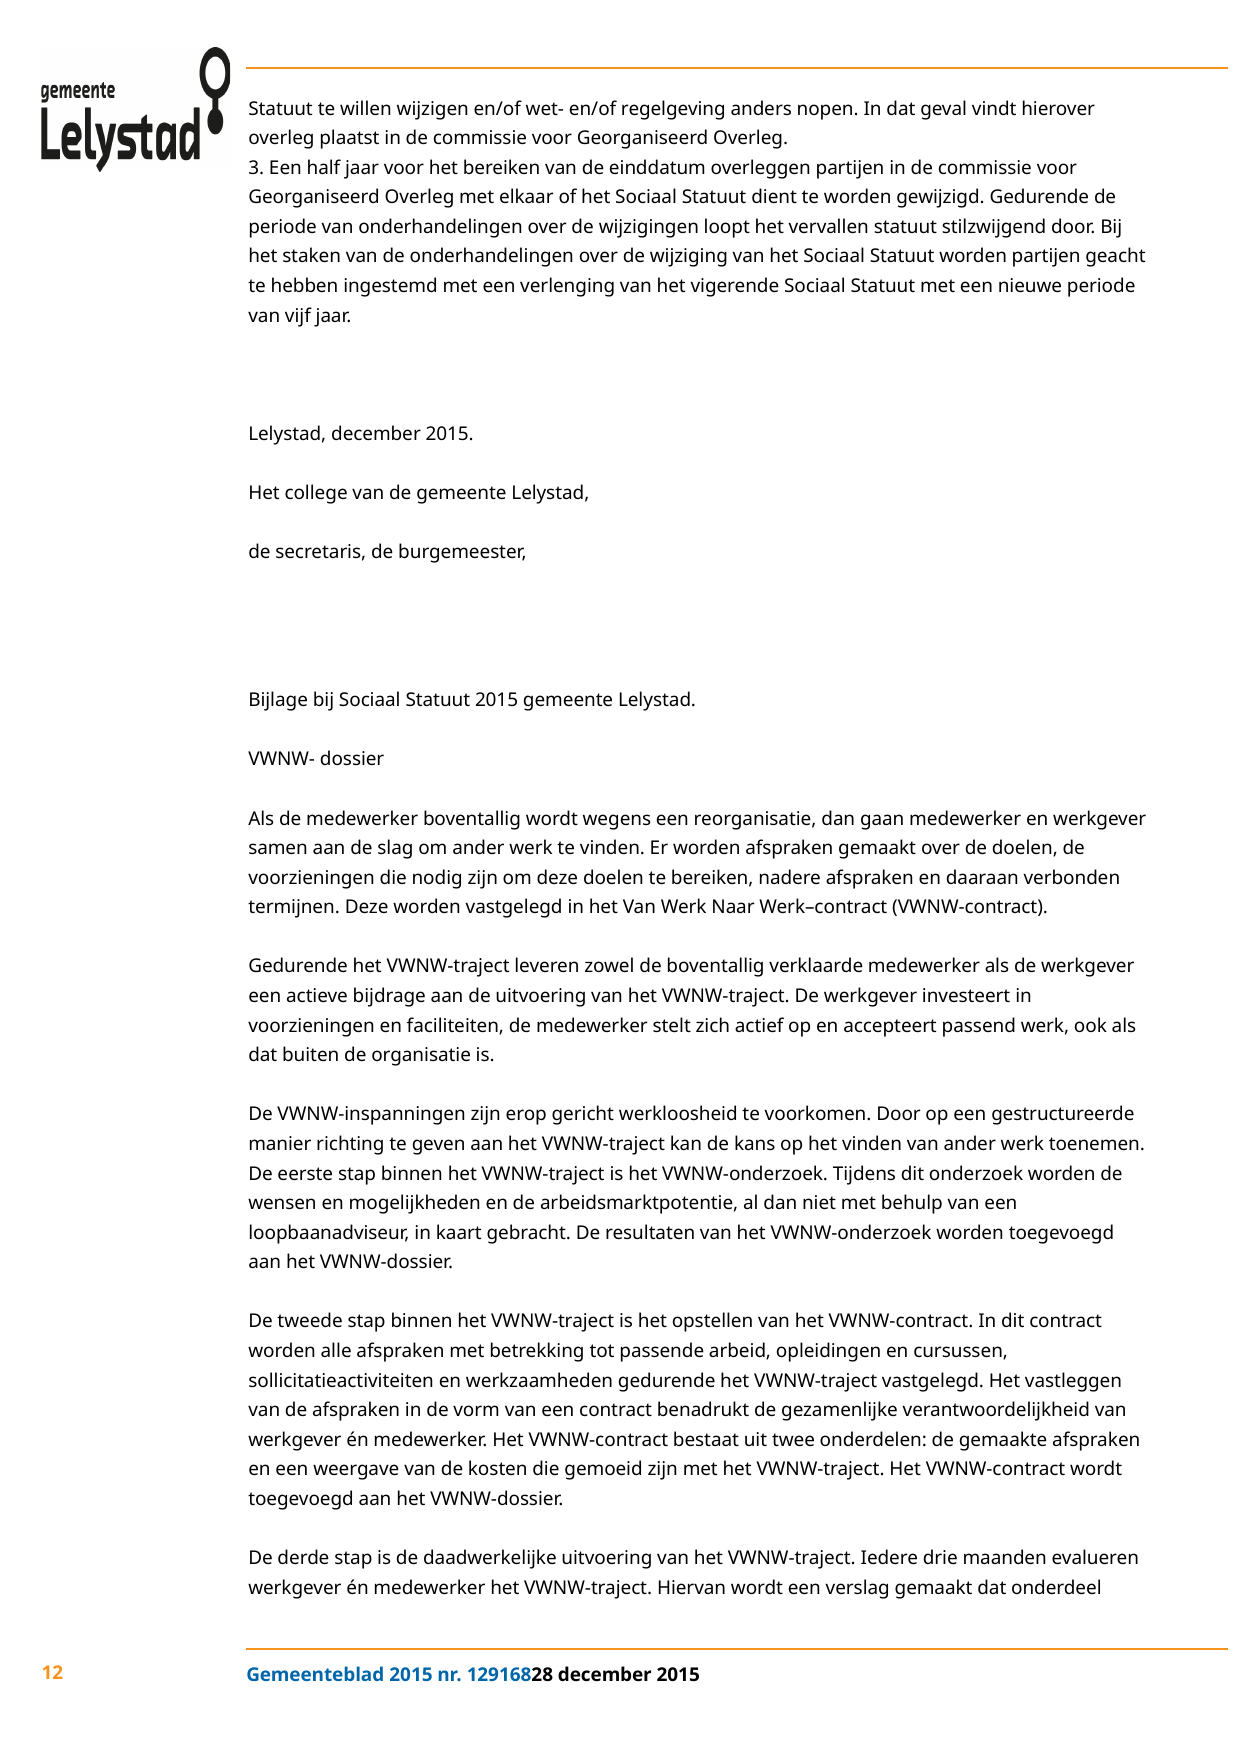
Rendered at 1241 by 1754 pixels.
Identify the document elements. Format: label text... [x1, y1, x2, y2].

text De VWNW-inspanningen zijn erop gericht werkloosheid te voorkomen. Door op een gestructureerde manier richting te geven aan het VWNW-traject kan de kans op het vinden van ander werk toenemen. De eerste stap binnen het VWNW-traject is het VWNW-onderzoek. Tijdens dit onderzoek worden de wensen en mogelijkheden en de arbeidsmarktpotentie, al dan niet met behulp van een loopbaanadviseur, in kaart gebracht. De resultaten van het VWNW-onderzoek worden toegevoegd aan het VWNW-dossier. [248, 1101, 1152, 1274]
text de secretaris, de burgemeester, [248, 538, 1152, 564]
text 3. Een half jaar voor het bereiken van de einddatum overleggen partijen in de commissie voor Georganiseerd Overleg met elkaar of het Sociaal Statuut dient te worden gewijzigd. Gedurende de periode van onderhandelingen over de wijzigingen loopt het vervallen statuut stilzwijgend door. Bij het staken van de onderhandelingen over de wijziging van het Sociaal Statuut worden partijen geacht te hebben ingestemd met een verlenging van het vigerende Sociaal Statuut met een nieuwe periode van vijf jaar. [248, 154, 1152, 328]
text Als de medewerker boventallig wordt wegens een reorganisatie, dan gaan medewerker en werkgever samen aan de slag om ander werk te vinden. Er worden afspraken gemaakt over de doelen, de voorzieningen die nodig zijn om deze doelen te bereiken, nadere afspraken en daaraan verbonden termijnen. Deze worden vastgelegd in het Van Werk Naar Werk–contract (VWNW-contract). [248, 805, 1152, 919]
text Bijlage bij Sociaal Statuut 2015 gemeente Lelystad. [248, 686, 1152, 712]
text Lelystad, december 2015. [248, 420, 1152, 446]
text De tweede stap binnen het VWNW-traject is het opstellen van het VWNW-contract. In dit contract worden alle afspraken met betrekking tot passende arbeid, opleidingen en cursussen, sollicitatieactiviteiten en werkzaamheden gedurende het VWNW-traject vastgelegd. Het vastleggen van de afspraken in de vorm van een contract benadrukt de gezamenlijke verantwoordelijkheid van werkgever én medewerker. Het VWNW-contract bestaat uit twee onderdelen: de gemaakte afspraken en een weergave van de kosten die gemoeid zijn met het VWNW-traject. Het VWNW-contract wordt toegevoegd aan het VWNW-dossier. [248, 1308, 1152, 1511]
text VWNW- dossier [248, 746, 1152, 771]
text Het college van de gemeente Lelystad, [248, 479, 1152, 505]
text De derde stap is de daadwerkelijke uitvoering van het VWNW-traject. Iedere drie maanden evalueren werkgever én medewerker het VWNW-traject. Hiervan wordt een verslag gemaakt dat onderdeel [248, 1544, 1152, 1600]
text Statuut te willen wijzigen en/of wet- en/of regelgeving anders nopen. In dat geval vindt hierover overleg plaatst in de commissie voor Georganiseerd Overleg. [248, 95, 1152, 150]
picture [41, 47, 231, 172]
text Gedurende het VWNW-traject leveren zowel de boventallig verklaarde medewerker als de werkgever een actieve bijdrage aan de uitvoering van het VWNW-traject. De werkgever investeert in voorzieningen en faciliteiten, de medewerker stelt zich actief op en accepteert passend werk, ook als dat buiten de organisatie is. [248, 953, 1152, 1067]
